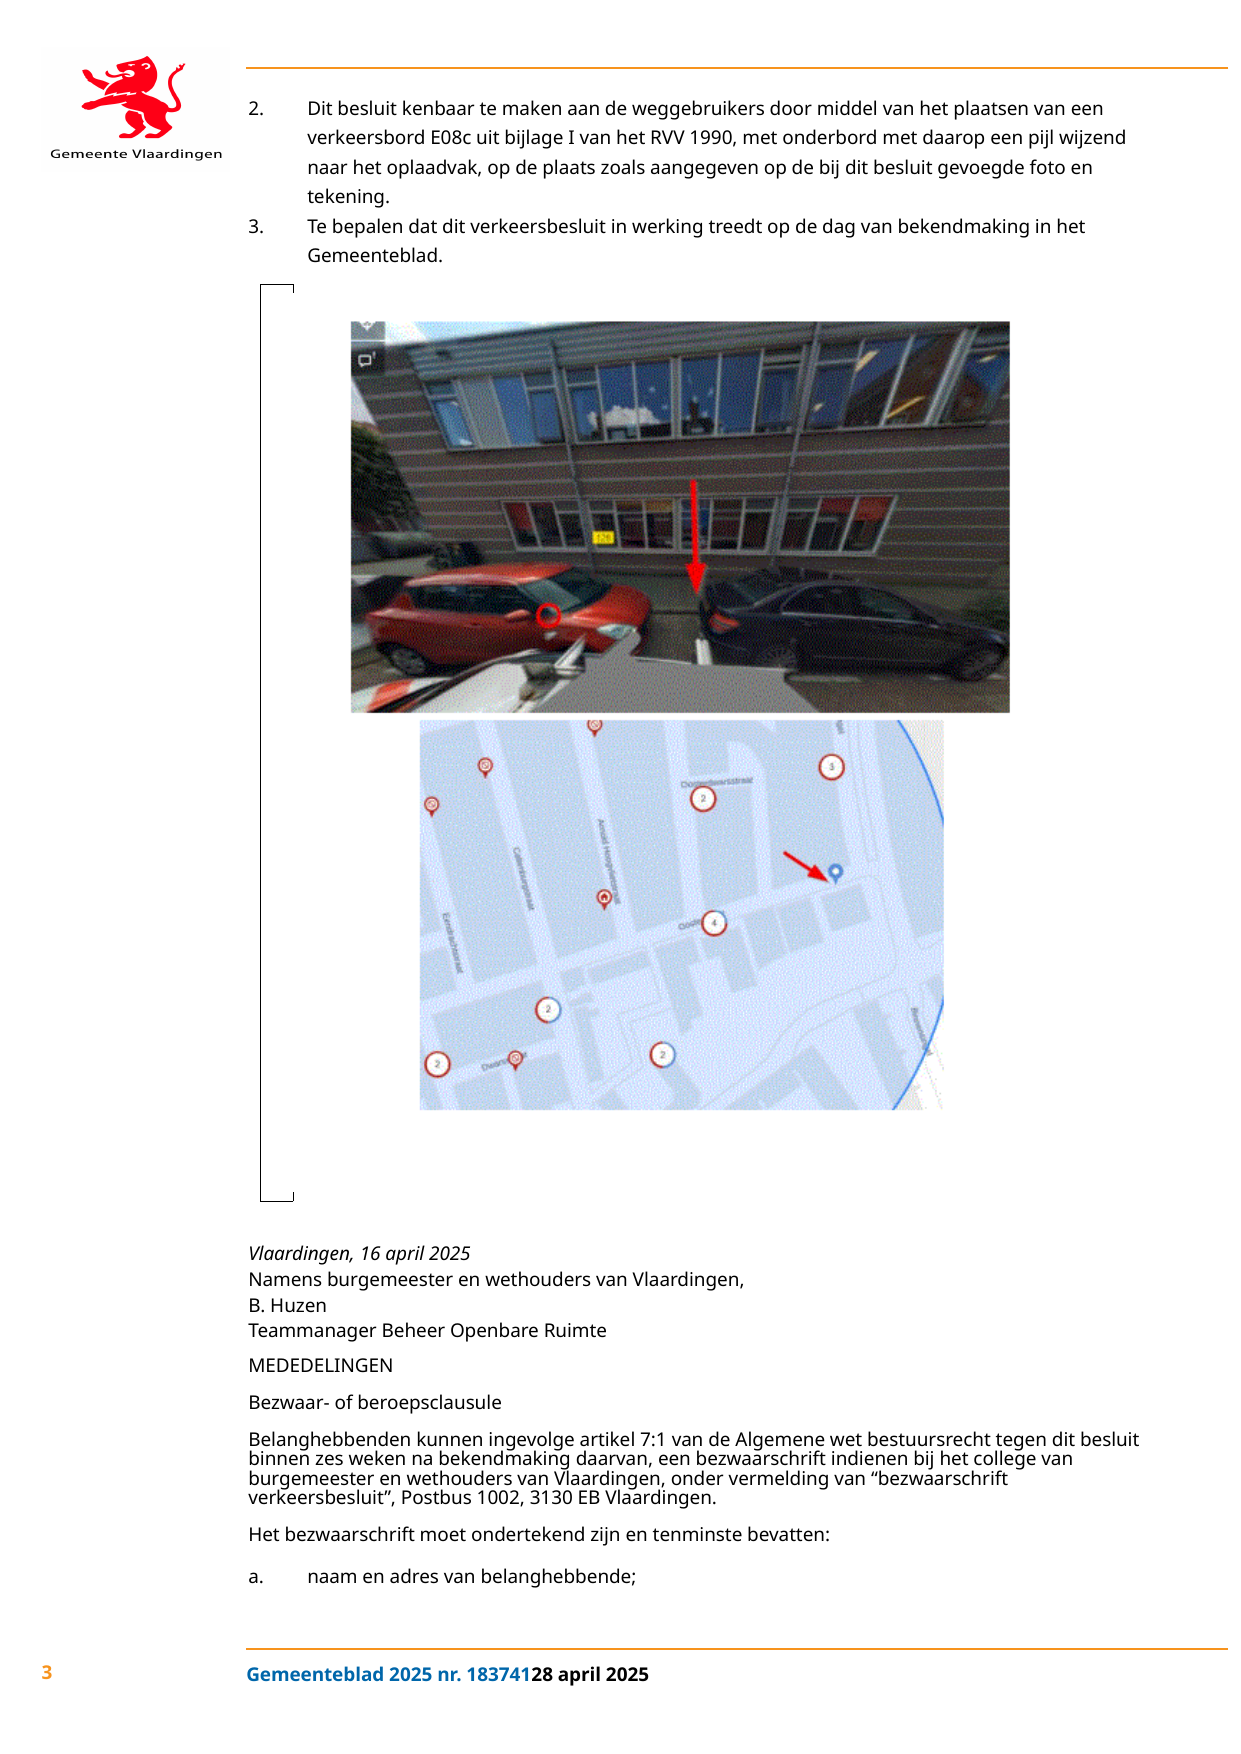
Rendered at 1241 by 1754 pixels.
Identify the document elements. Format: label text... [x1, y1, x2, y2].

text Belanghebbenden kunnen ingevolge artikel 7:1 van de Algemene wet bestuursrecht tegen dit besluit binnen zes weken na bekendmaking daarvan, een bezwaarschrift indienen bij het college van burgemeester en wethouders van Vlaardingen, onder vermelding van “bezwaarschrift verkeersbesluit”, Postbus 1002, 3130 EB Vlaardingen. [248, 1431, 1152, 1508]
text Het bezwaarschrift moet ondertekend zijn en tenminste bevatten: [248, 1526, 1152, 1545]
picture [41, 47, 231, 172]
list Te bepalen dat dit verkeersbesluit in werking treedt op de dag van bekendmaking in het Gemeenteblad. [248, 213, 1152, 268]
text B. Huzen [248, 1292, 1152, 1318]
text Bezwaar- of beroepsclausule [248, 1394, 1152, 1413]
text Namens burgemeester en wethouders van Vlaardingen, [248, 1266, 1152, 1292]
picture [268, 293, 1155, 1192]
list naam en adres van belanghebbende; [248, 1563, 1152, 1588]
text Vlaardingen, 16 april 2025 [248, 1241, 1152, 1266]
text MEDEDELINGEN [248, 1357, 1152, 1376]
list Dit besluit kenbaar te maken aan de weggebruikers door middel van het plaatsen van een verkeersbord E08c uit bijlage I van het RVV 1990, met onderbord met daarop een pijl wijzend naar het oplaadvak, op de plaats zoals aangegeven op de bij dit besluit gevoegde foto en tekening. [248, 95, 1152, 209]
text Teammanager Beheer Openbare Ruimte [248, 1318, 1152, 1343]
